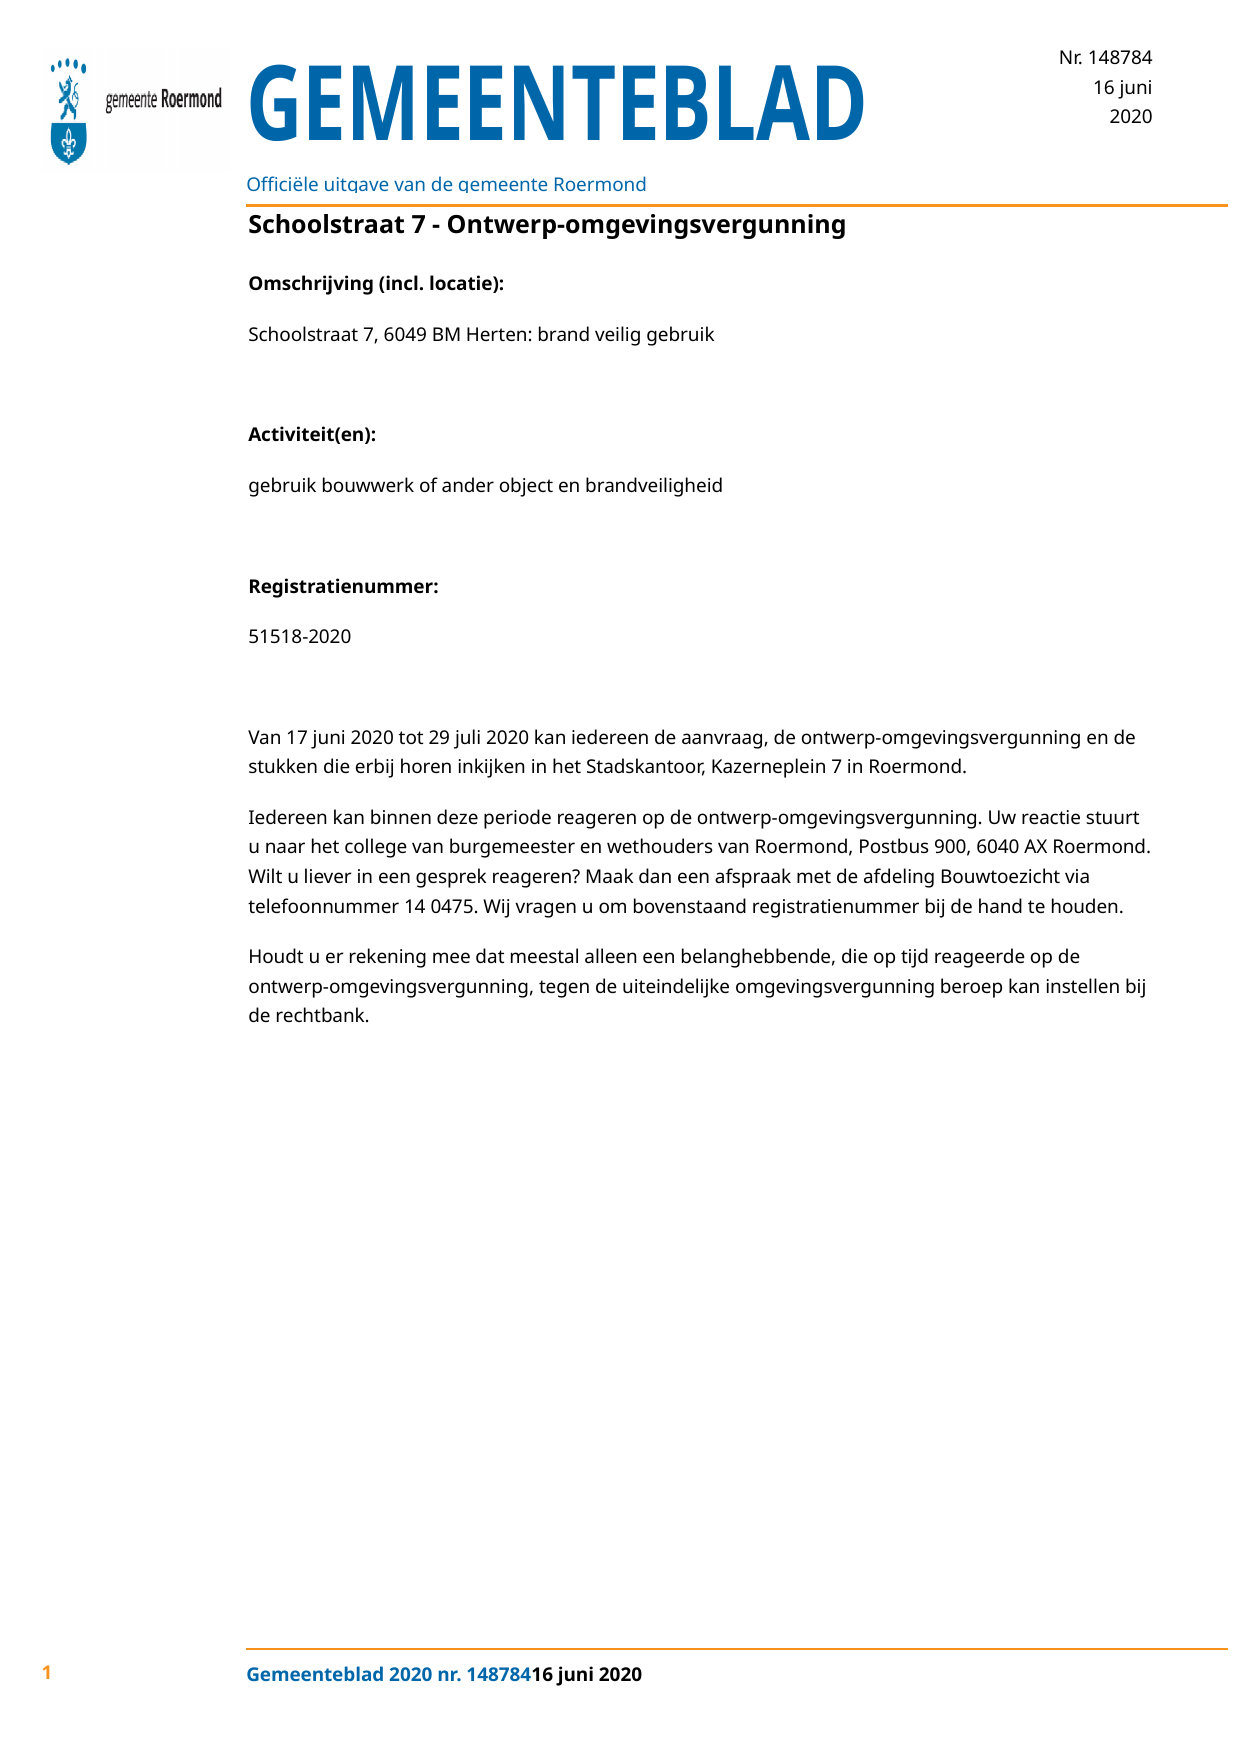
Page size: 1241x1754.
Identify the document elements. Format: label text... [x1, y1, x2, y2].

text Registratienummer: [248, 573, 1152, 598]
text gebruik bouwwerk of ander object en brandveiligheid [248, 472, 1152, 498]
text Activiteit(en): [248, 422, 1152, 447]
text Schoolstraat 7, 6049 BM Herten: brand veilig gebruik [248, 321, 1152, 346]
text 51518-2020 [248, 623, 1152, 649]
text Iedereen kan binnen deze periode reageren op de ontwerp-omgevingsvergunning. Uw reactie stuurt u naar het college van burgemeester en wethouders van Roermond, Postbus 900, 6040 AX Roermond. Wilt u liever in een gesprek reageren? Maak dan een afspraak met de afdeling Bouwtoezicht via telefoonnummer 14 0475. Wij vragen u om bovenstaand registratienummer bij de hand te houden. [248, 804, 1152, 918]
text Houdt u er rekening mee dat meestal alleen een belanghebbende, die op tijd reageerde op de ontwerp-omgevingsvergunning, tegen de uiteindelijke omgevingsvergunning beroep kan instellen bij de rechtbank. [248, 943, 1152, 1028]
picture [41, 47, 231, 172]
text Schoolstraat 7 - Ontwerp-omgevingsvergunning [248, 207, 1152, 241]
text Van 17 juni 2020 tot 29 juli 2020 kan iedereen de aanvraag, de ontwerp-omgevingsvergunning en de stukken die erbij horen inkijken in het Stadskantoor, Kazerneplein 7 in Roermond. [248, 724, 1152, 779]
text Omschrijving (incl. locatie): [248, 270, 1152, 296]
